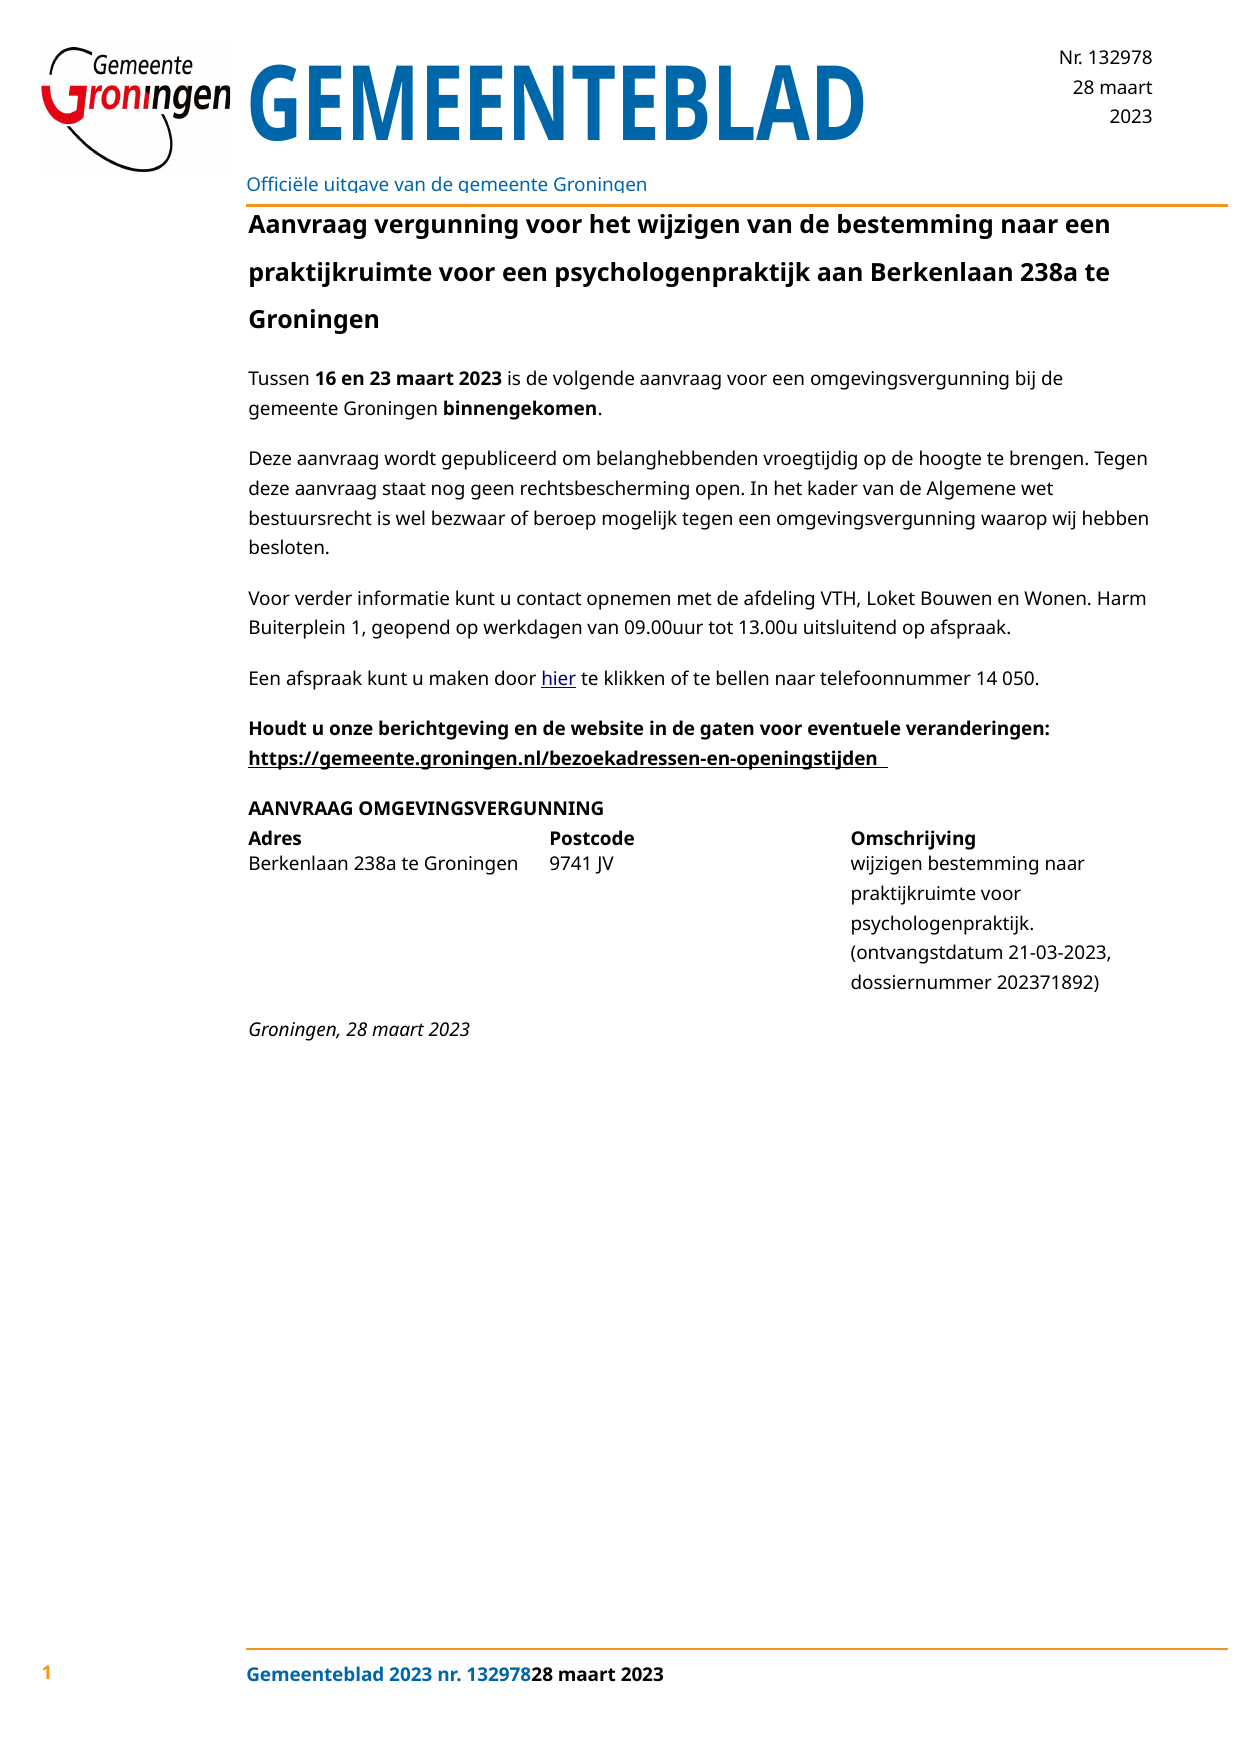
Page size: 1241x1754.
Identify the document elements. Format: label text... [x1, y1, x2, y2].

text Tussen 16 en 23 maart 2023 is de volgende aanvraag voor een omgevingsvergunning bij de gemeente Groningen binnengekomen. [248, 366, 1152, 421]
table_cell Berkenlaan 238a te Groningen [248, 851, 549, 994]
table_header Postcode [549, 825, 850, 851]
table_cell 9741 JV [549, 851, 850, 994]
text Een afspraak kunt u maken door hier te klikken of te bellen naar telefoonnummer 14 050. [248, 665, 1152, 690]
table_header Omschrijving [850, 825, 1152, 851]
text Groningen, 28 maart 2023 [248, 1016, 1152, 1042]
table_header Adres [248, 825, 549, 851]
text AANVRAAG OMGEVINGSVERGUNNING [248, 795, 1152, 821]
text Deze aanvraag wordt gepubliceerd om belanghebbenden vroegtijdig op de hoogte te brengen. Tegen deze aanvraag staat nog geen rechtsbescherming open. In het kader van de Algemene wet bestuursrecht is wel bezwaar of beroep mogelijk tegen een omgevingsvergunning waarop wij hebben besloten. [248, 446, 1152, 560]
table_cell wijzigen bestemming naar praktijkruimte voor psychologenpraktijk. (ontvangstdatum 21-03-2023, dossiernummer 202371892) [850, 851, 1152, 994]
picture [41, 47, 231, 172]
text Houdt u onze berichtgeving en de website in de gaten voor eventuele veranderingen: https://gemeente.groningen.nl/bezoekadressen-en-openingstijden [248, 715, 1152, 770]
text Aanvraag vergunning voor het wijzigen van de bestemming naar een praktijkruimte voor een psychologenpraktijk aan Berkenlaan 238a te Groningen [248, 207, 1152, 336]
text Voor verder informatie kunt u contact opnemen met de afdeling VTH, Loket Bouwen en Wonen. Harm Buiterplein 1, geopend op werkdagen van 09.00uur tot 13.00u uitsluitend op afspraak. [248, 585, 1152, 640]
